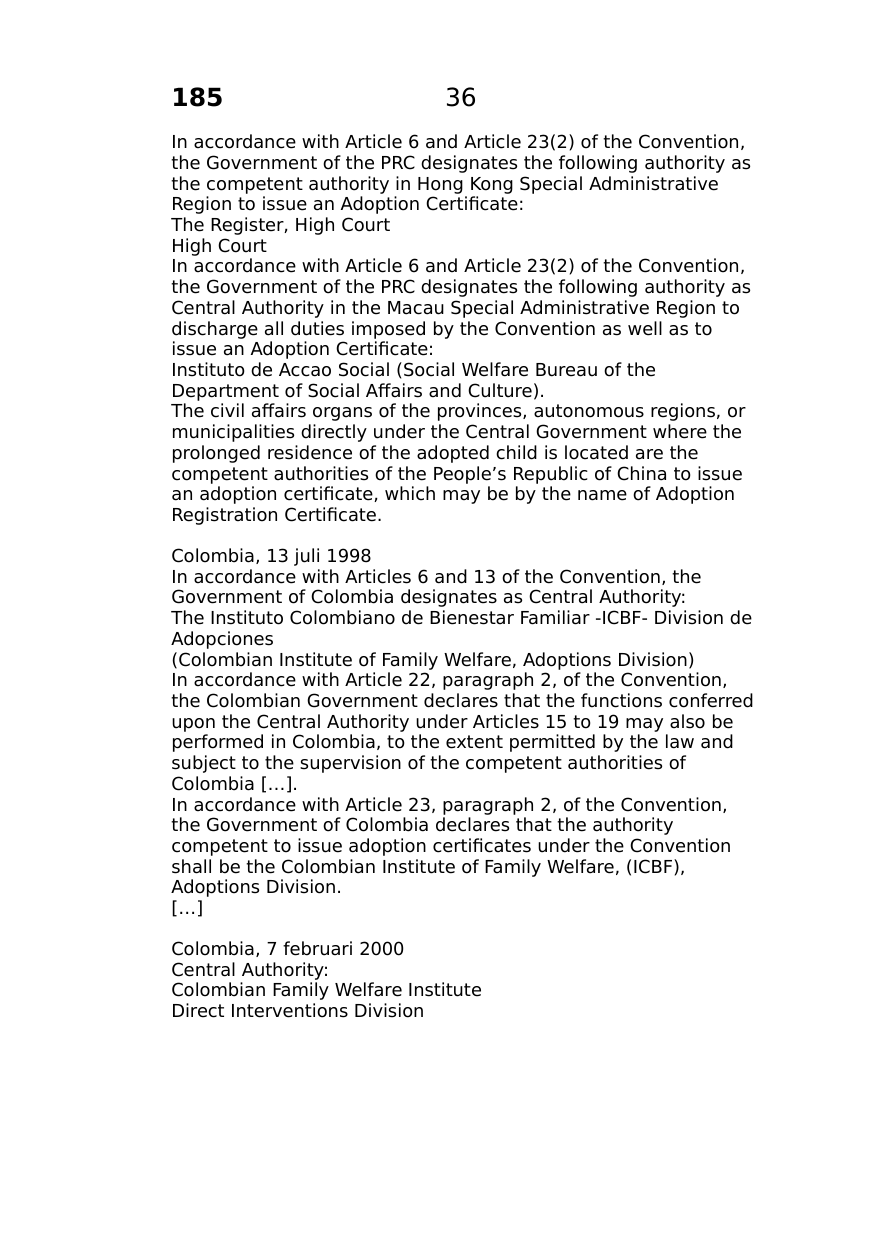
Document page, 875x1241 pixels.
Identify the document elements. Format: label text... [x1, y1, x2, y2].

text (Colombian Institute of Family Welfare, Adoptions Division) [171, 649, 756, 670]
text In accordance with Article 23, paragraph 2, of the Convention, the Government of Colombia declares that the authority competent to issue adoption certificates under the Convention shall be the Colombian Institute of Family Welfare, (ICBF), Adoptions Division. [171, 794, 756, 898]
text The civil affairs organs of the provinces, autonomous regions, or municipalities directly under the Central Government where the prolonged residence of the adopted child is located are the competent authorities of the People’s Republic of China to issue an adoption certificate, which may be by the name of Adoption Registration Certificate. [171, 401, 756, 526]
text In accordance with Article 6 and Article 23(2) of the Convention, the Government of the PRC designates the following authority as Central Authority in the Macau Special Administrative Region to discharge all duties imposed by the Convention as well as to issue an Adoption Certificate: [171, 256, 756, 360]
text The Instituto Colombiano de Bienestar Familiar -ICBF- Division de Adopciones [171, 608, 756, 649]
text Colombia, 13 juli 1998 [171, 546, 756, 566]
text […] [171, 898, 756, 919]
text Colombian Family Welfare Institute [171, 980, 756, 1001]
text Instituto de Accao Social (Social Welfare Bureau of the Department of Social Affairs and Culture). [171, 360, 756, 401]
text High Court [171, 236, 756, 256]
text Direct Interventions Division [171, 1001, 756, 1022]
text In accordance with Articles 6 and 13 of the Convention, the Government of Colombia designates as Central Authority: [171, 566, 756, 608]
text Central Authority: [171, 959, 756, 980]
text In accordance with Article 6 and Article 23(2) of the Convention, the Government of the PRC designates the following authority as the competent authority in Hong Kong Special Administrative Region to issue an Adoption Certificate: [171, 132, 756, 215]
text Colombia, 7 februari 2000 [171, 939, 756, 959]
text In accordance with Article 22, paragraph 2, of the Convention, the Colombian Government declares that the functions conferred upon the Central Authority under Articles 15 to 19 may also be performed in Colombia, to the extent permitted by the law and subject to the supervision of the competent authorities of Colombia […]. [171, 670, 756, 794]
text The Register, High Court [171, 215, 756, 236]
